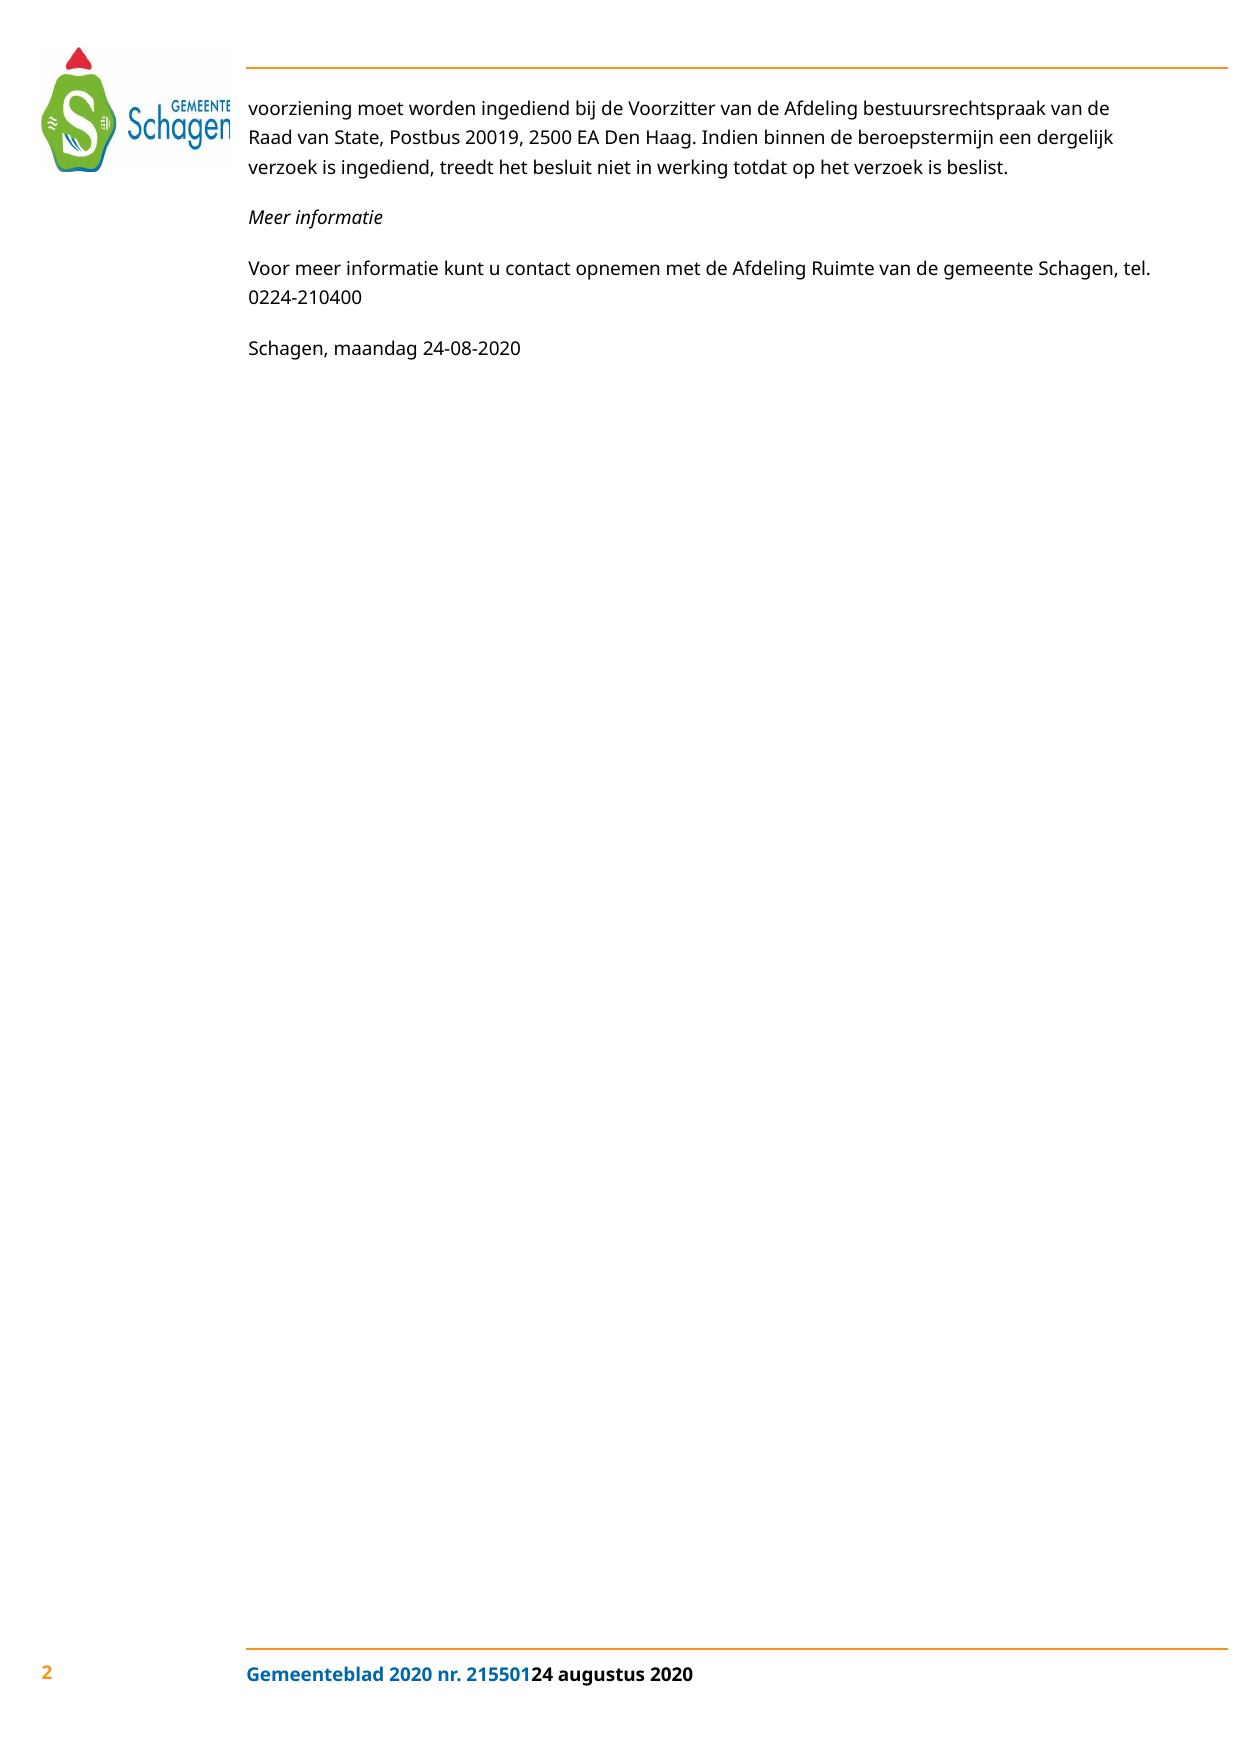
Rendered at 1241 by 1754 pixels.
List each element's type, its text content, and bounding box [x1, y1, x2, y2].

picture [41, 47, 231, 172]
text Meer informatie [248, 204, 1152, 230]
text Voor meer informatie kunt u contact opnemen met de Afdeling Ruimte van de gemeente Schagen, tel. 0224-210400 [248, 255, 1152, 310]
text voorziening moet worden ingediend bij de Voorzitter van de Afdeling bestuursrechtspraak van de Raad van State, Postbus 20019, 2500 EA Den Haag. Indien binnen de beroepstermijn een dergelijk verzoek is ingediend, treedt het besluit niet in werking totdat op het verzoek is beslist. [248, 95, 1152, 180]
text Schagen, maandag 24-08-2020 [248, 335, 1152, 361]
